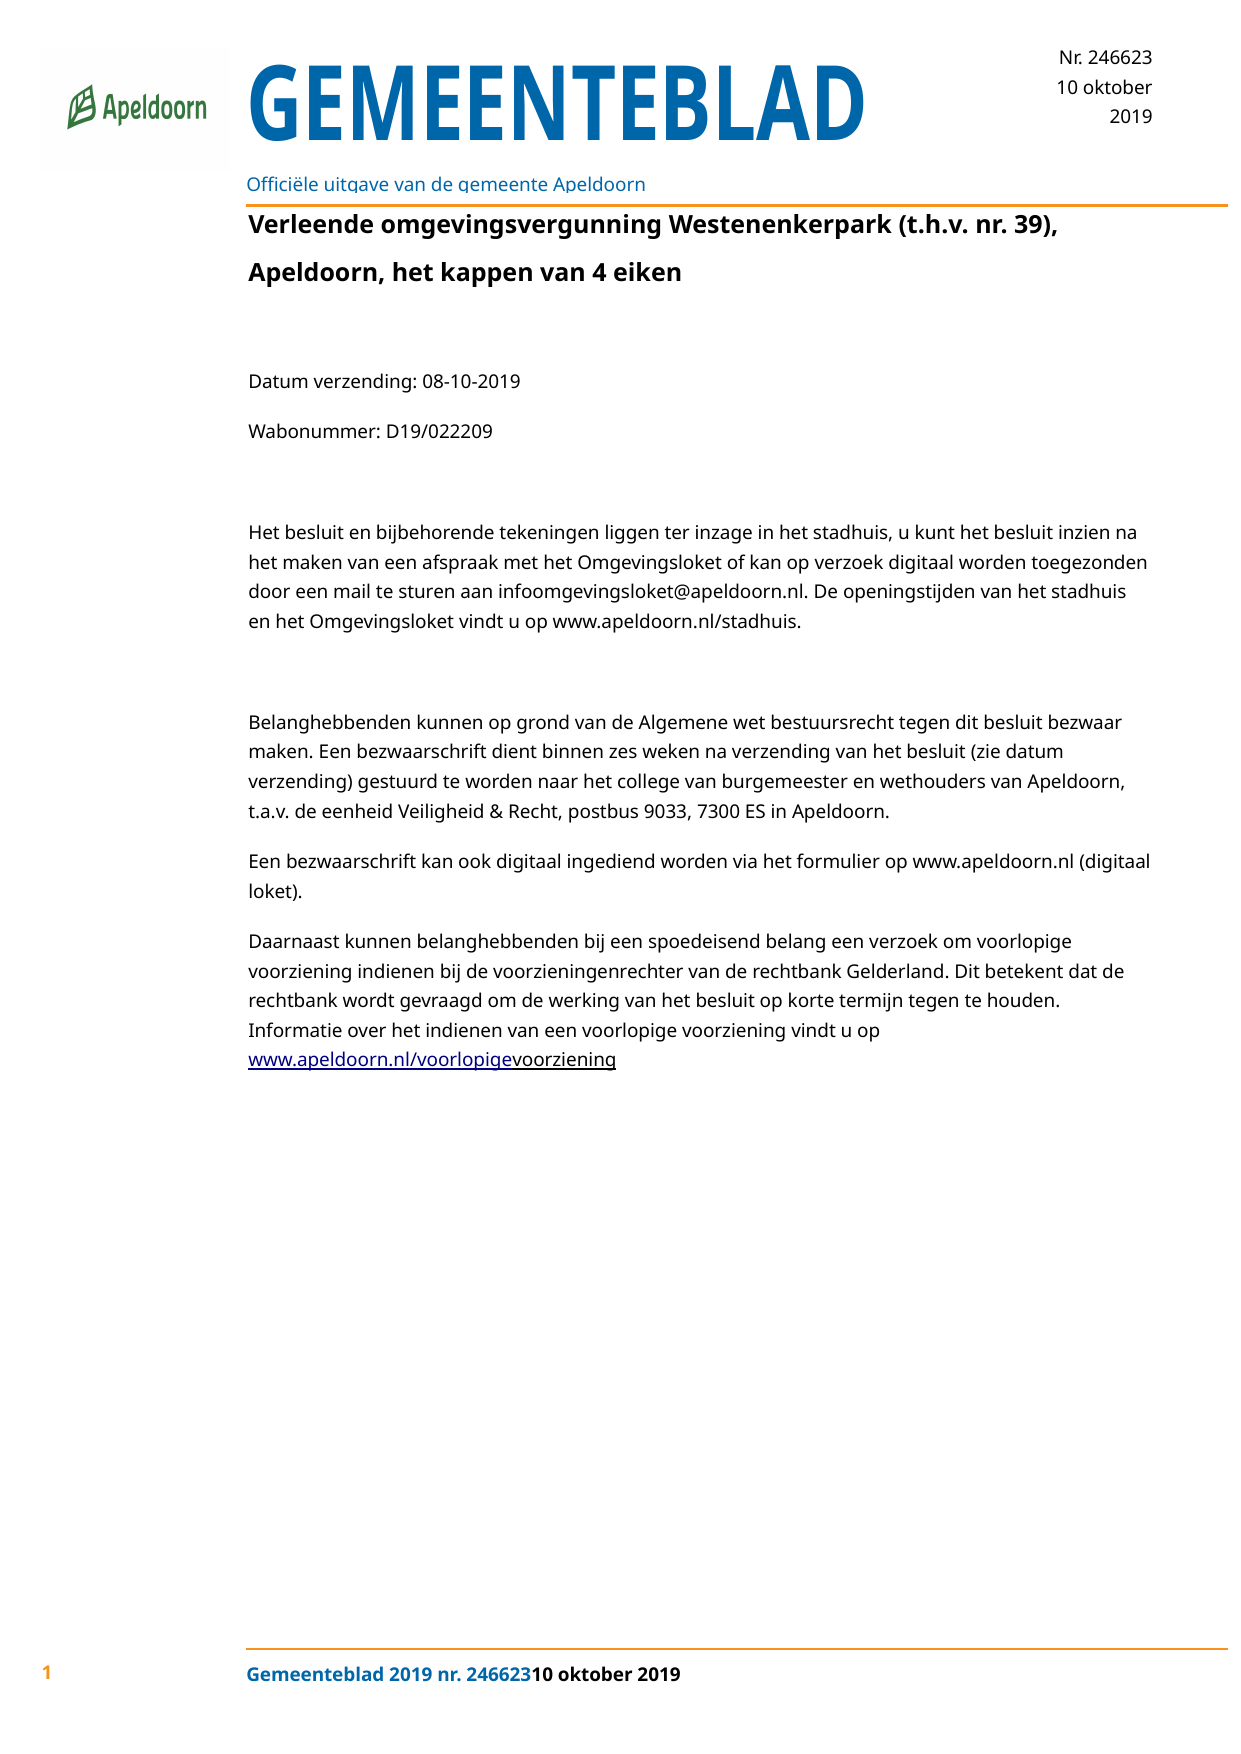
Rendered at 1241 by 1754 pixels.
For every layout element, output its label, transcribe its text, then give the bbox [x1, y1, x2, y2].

text Het besluit en bijbehorende tekeningen liggen ter inzage in het stadhuis, u kunt het besluit inzien na het maken van een afspraak met het Omgevingsloket of kan op verzoek digitaal worden toegezonden door een mail te sturen aan infoomgevingsloket@apeldoorn.nl. De openingstijden van het stadhuis en het Omgevingsloket vindt u op www.apeldoorn.nl/stadhuis. [248, 519, 1152, 634]
text Een bezwaarschrift kan ook digitaal ingediend worden via het formulier op www.apeldoorn.nl (digitaal loket). [248, 848, 1152, 904]
text Verleende omgevingsvergunning Westenenkerpark (t.h.v. nr. 39), Apeldoorn, het kappen van 4 eiken [248, 207, 1152, 288]
text Belanghebbenden kunnen op grond van de Algemene wet bestuursrecht tegen dit besluit bezwaar maken. Een bezwaarschrift dient binnen zes weken na verzending van het besluit (zie datum verzending) gestuurd te worden naar het college van burgemeester en wethouders van Apeldoorn, t.a.v. de eenheid Veiligheid & Recht, postbus 9033, 7300 ES in Apeldoorn. [248, 709, 1152, 824]
text Datum verzending: 08-10-2019 [248, 368, 1152, 394]
picture [41, 47, 231, 172]
text Daarnaast kunnen belanghebbenden bij een spoedeisend belang een verzoek om voorlopige voorziening indienen bij de voorzieningenrechter van de rechtbank Gelderland. Dit betekent dat de rechtbank wordt gevraagd om de werking van het besluit op korte termijn tegen te houden. Informatie over het indienen van een voorlopige voorziening vindt u op www.apeldoorn.nl/voorlopigevoorziening [248, 928, 1152, 1072]
text Wabonummer: D19/022209 [248, 419, 1152, 444]
